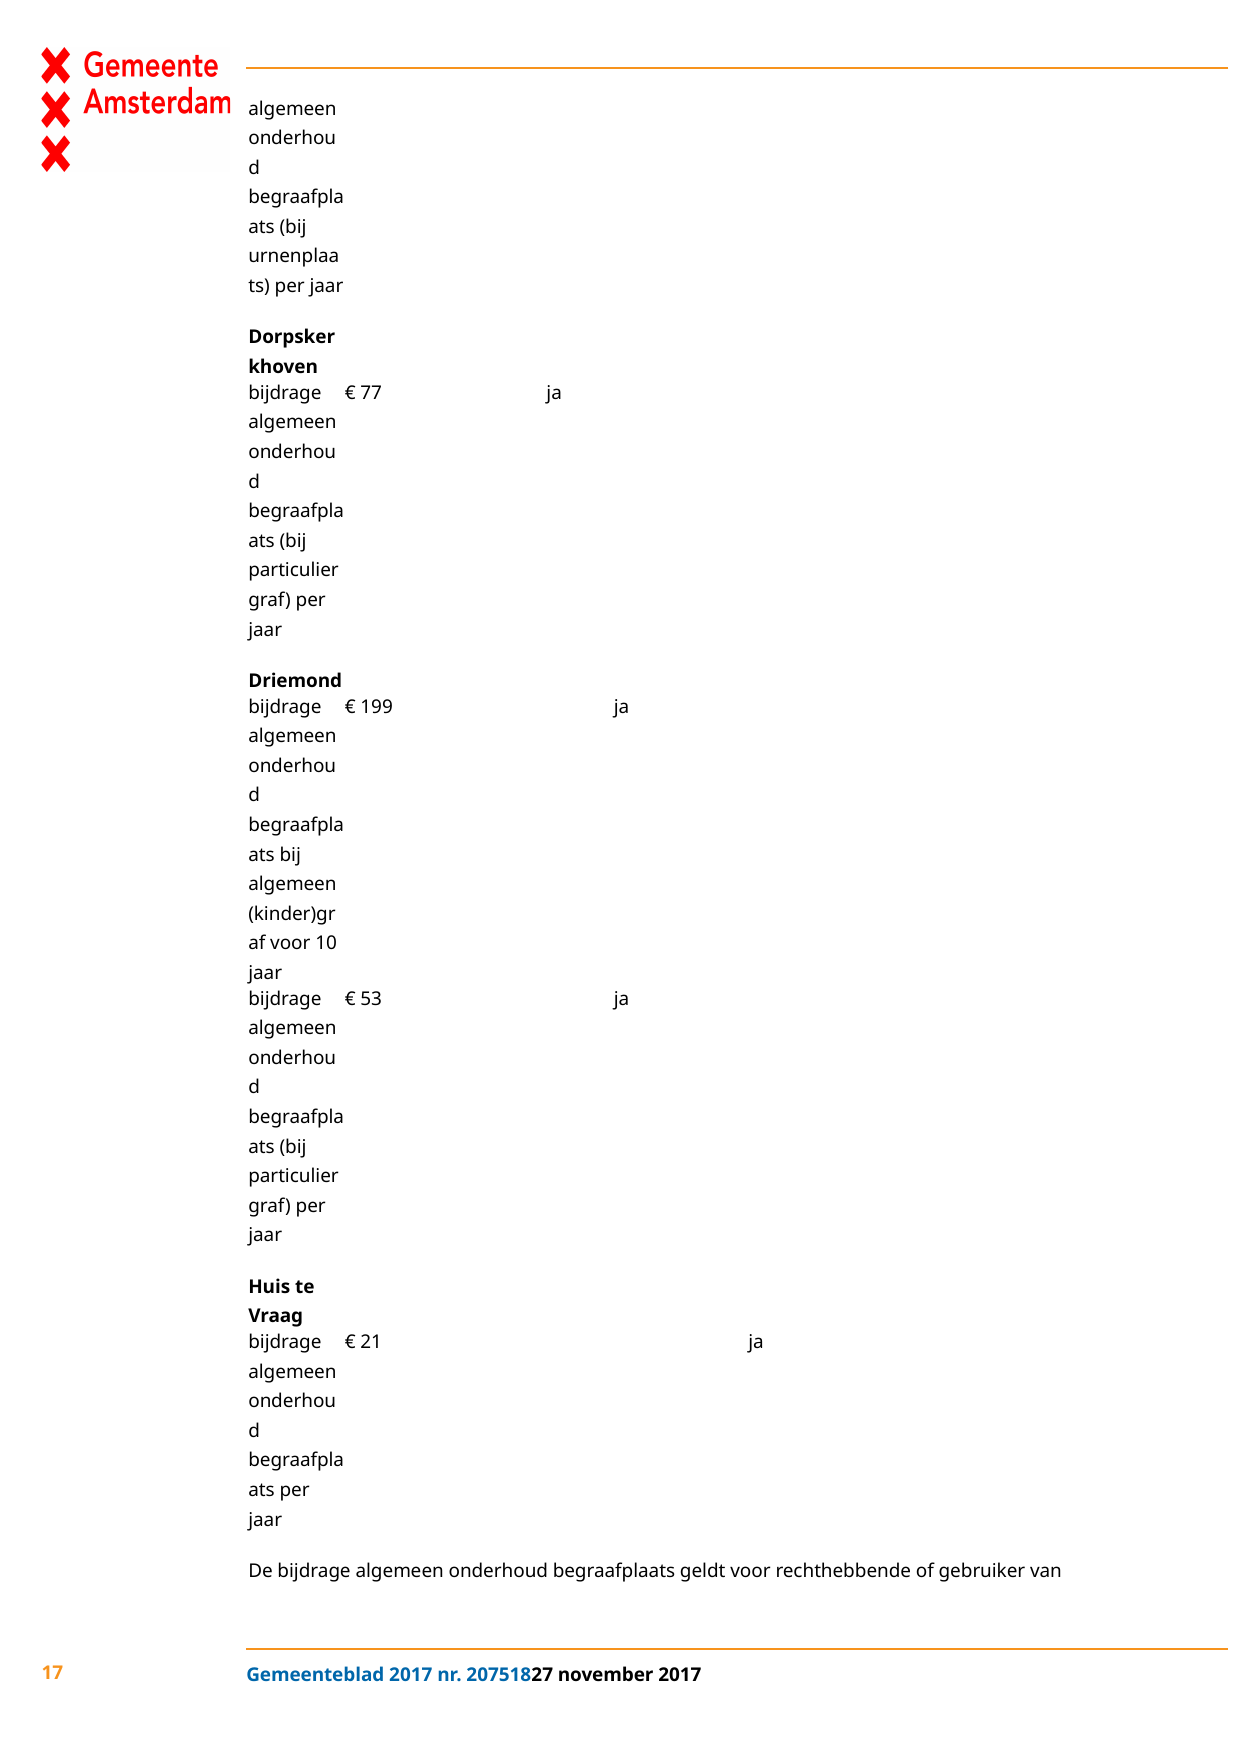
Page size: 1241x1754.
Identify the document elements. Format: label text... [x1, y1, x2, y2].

table_cell [614, 379, 748, 641]
table_cell ja [748, 1328, 815, 1532]
table_cell [748, 693, 815, 985]
table_cell [546, 693, 613, 985]
table_cell [748, 298, 815, 324]
table_cell [614, 1273, 748, 1328]
table_cell [748, 1532, 815, 1557]
picture [41, 47, 231, 172]
table_cell De bijdrage algemeen onderhoud begraafplaats geldt voor rechthebbende of gebruiker van [248, 1557, 1152, 1583]
table_cell [345, 324, 412, 379]
table_cell [412, 324, 546, 379]
table_cell [546, 1247, 613, 1273]
table_cell Huis te Vraag [248, 1273, 344, 1328]
table_cell [748, 324, 815, 379]
table_cell € 53 [345, 985, 412, 1247]
table_cell [748, 985, 815, 1247]
table_cell [345, 641, 412, 667]
table_cell [614, 1532, 748, 1557]
table_cell Dorpskerkhoven [248, 324, 344, 379]
table_cell [345, 667, 412, 693]
table_cell [412, 1273, 546, 1328]
table_cell € 199 [345, 693, 412, 985]
table_cell [345, 1532, 412, 1557]
table_cell [248, 1532, 344, 1557]
table_cell bijdrage algemeen onderhoud begraafplaats per jaar [248, 1328, 344, 1532]
table_cell [614, 667, 748, 693]
table_cell [412, 298, 546, 324]
table_cell [748, 667, 815, 693]
table_cell [412, 1247, 546, 1273]
table_cell [748, 1247, 815, 1273]
table_cell [748, 95, 815, 298]
table_cell [748, 379, 815, 641]
table_cell [614, 324, 748, 379]
table_cell [614, 1247, 748, 1273]
table_cell [546, 298, 613, 324]
table_cell [412, 95, 546, 298]
table_cell Driemond [248, 667, 344, 693]
table_cell [248, 641, 344, 667]
table_cell [546, 324, 613, 379]
table_cell [412, 1532, 546, 1557]
table_cell [614, 95, 748, 298]
table_cell [546, 95, 613, 298]
table_cell ja [614, 985, 748, 1247]
table_cell [248, 298, 344, 324]
table_cell [546, 1328, 613, 1532]
table_cell bijdrage algemeen onderhoud begraafplaats (bij particulier graf) per jaar [248, 379, 344, 641]
table_cell [546, 667, 613, 693]
table_cell € 21 [345, 1328, 412, 1532]
table_cell [546, 641, 613, 667]
table_cell [345, 1273, 412, 1328]
table_cell [748, 1273, 815, 1328]
table_cell [412, 1328, 546, 1532]
table_cell [345, 95, 412, 298]
table_cell [345, 1247, 412, 1273]
table_cell [248, 1247, 344, 1273]
table_cell [614, 1328, 748, 1532]
table_cell bijdrage algemeen onderhoud begraafplaats bij algemeen (kinder)graf voor 10 jaar [248, 693, 344, 985]
table_cell [345, 298, 412, 324]
table_cell [546, 985, 613, 1247]
table_cell [614, 641, 748, 667]
table_cell [412, 379, 546, 641]
table_cell [412, 693, 546, 985]
table_cell € 77 [345, 379, 412, 641]
table_cell [412, 667, 546, 693]
table_cell ja [614, 693, 748, 985]
table_cell [412, 985, 546, 1247]
table_cell ja [546, 379, 613, 641]
table_cell [614, 298, 748, 324]
table_cell [748, 641, 815, 667]
table_cell [546, 1532, 613, 1557]
table_cell [546, 1273, 613, 1328]
table_cell [412, 641, 546, 667]
table_cell algemeen onderhoud begraafplaats (bij urnenplaats) per jaar [248, 95, 344, 298]
table_cell bijdrage algemeen onderhoud begraafplaats (bij particulier graf) per jaar [248, 985, 344, 1247]
